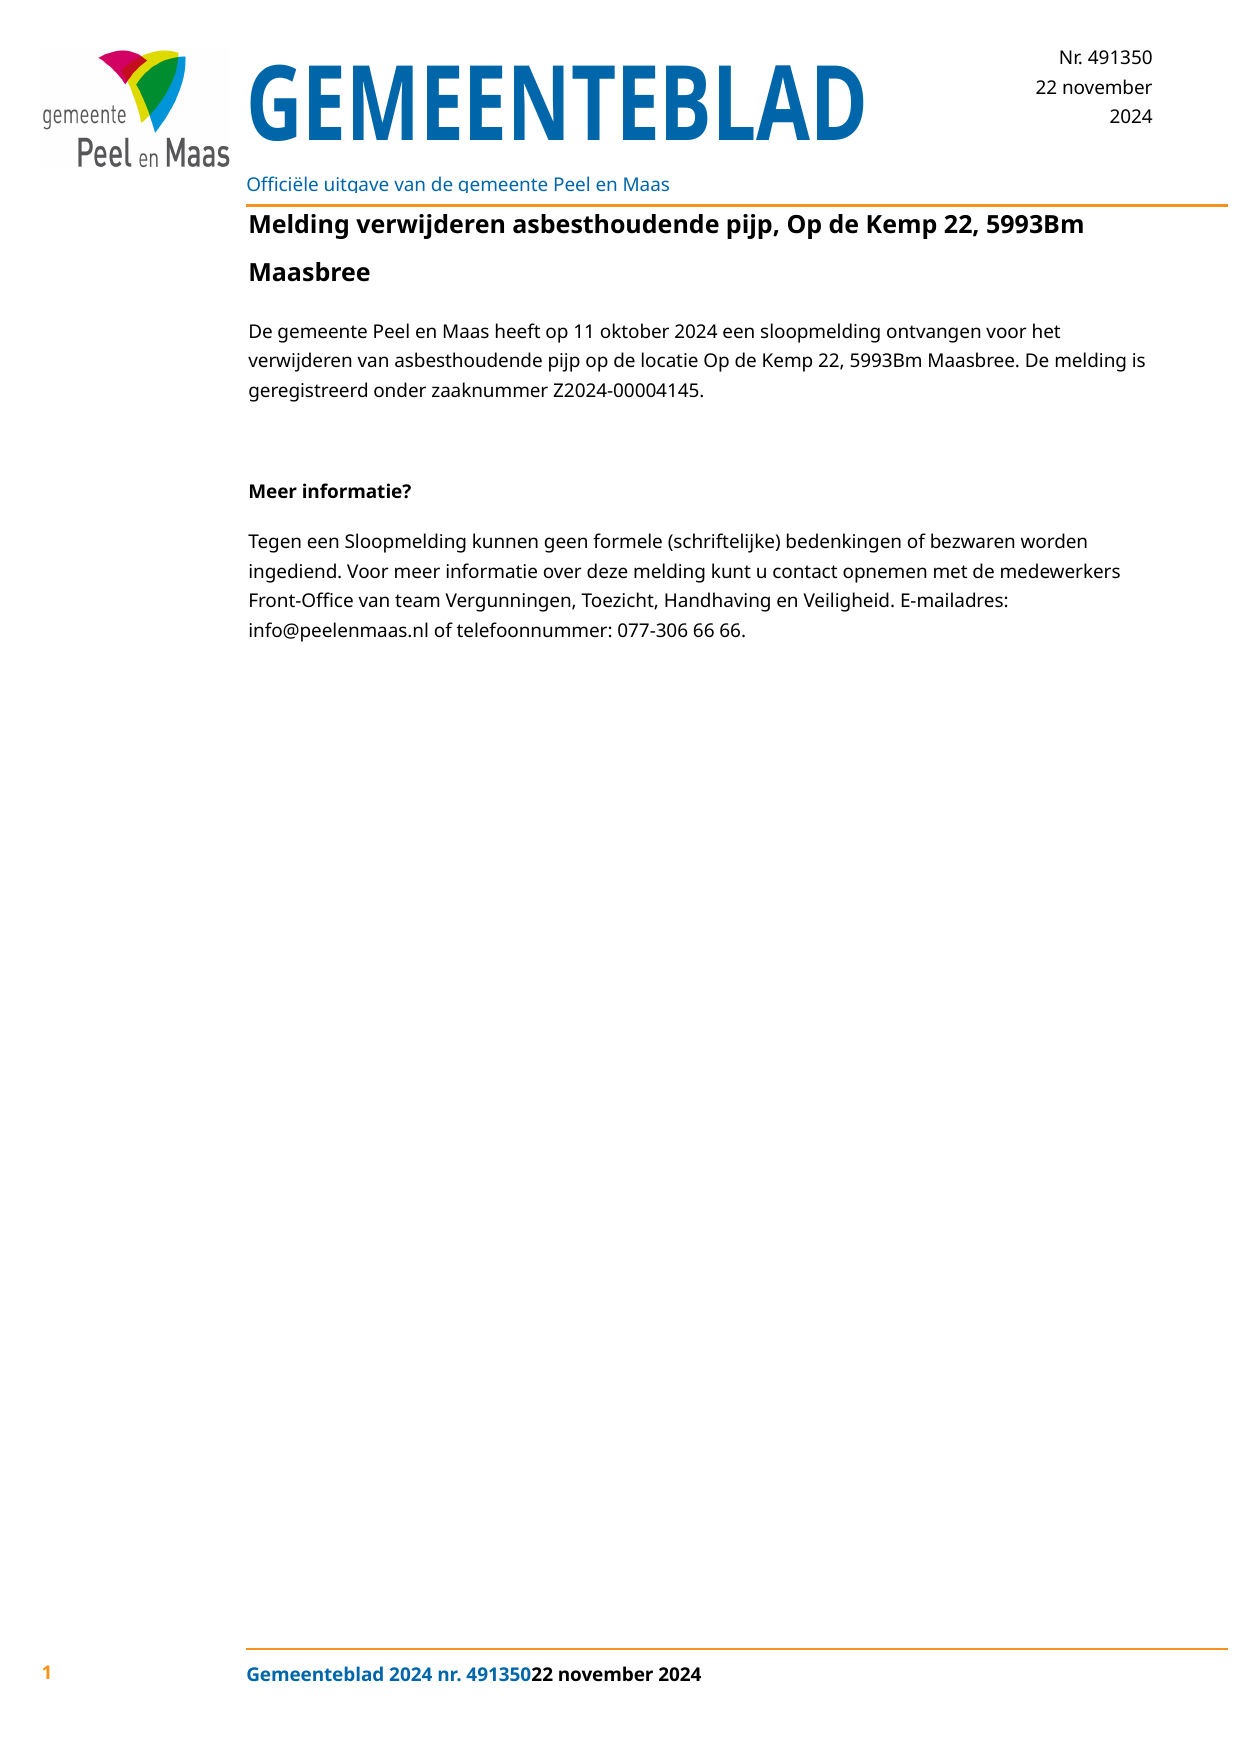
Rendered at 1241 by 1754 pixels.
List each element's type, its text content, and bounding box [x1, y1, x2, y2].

text Tegen een Sloopmelding kunnen geen formele (schriftelijke) bedenkingen of bezwaren worden ingediend. Voor meer informatie over deze melding kunt u contact opnemen met de medewerkers Front-Office van team Vergunningen, Toezicht, Handhaving en Veiligheid. E-mailadres: info@peelenmaas.nl of telefoonnummer: 077-306 66 66. [248, 528, 1152, 643]
picture [41, 47, 231, 172]
text De gemeente Peel en Maas heeft op 11 oktober 2024 een sloopmelding ontvangen voor het verwijderen van asbesthoudende pijp op de locatie Op de Kemp 22, 5993Bm Maasbree. De melding is geregistreerd onder zaaknummer Z2024-00004145. [248, 318, 1152, 403]
text Melding verwijderen asbesthoudende pijp, Op de Kemp 22, 5993Bm Maasbree [248, 207, 1152, 288]
text Meer informatie? [248, 478, 1152, 504]
